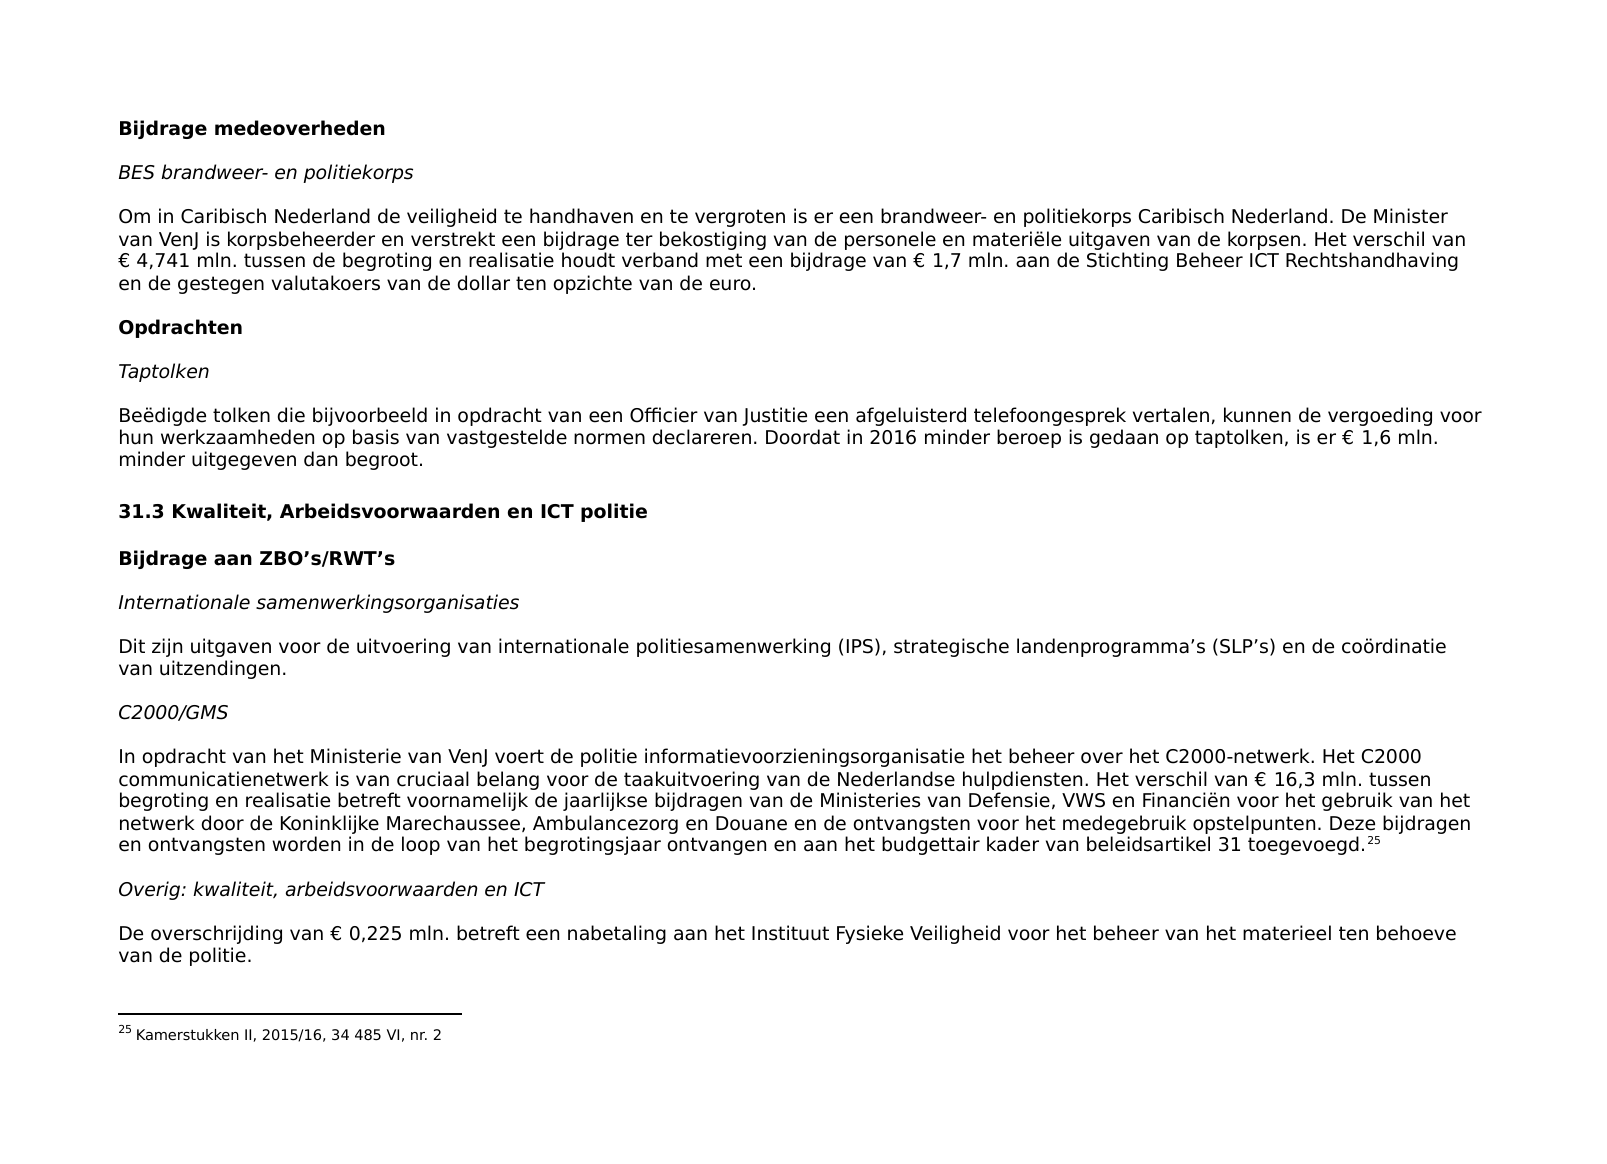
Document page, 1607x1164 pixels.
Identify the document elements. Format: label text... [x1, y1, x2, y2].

text In opdracht van het Ministerie van VenJ voert de politie informatievoorzieningsorganisatie het beheer over het C2000-netwerk. Het C2000 communicatienetwerk is van cruciaal belang voor de taakuitvoering van de Nederlandse hulpdiensten. Het verschil van € 16,3 mln. tussen begroting en realisatie betreft voornamelijk de jaarlijkse bijdragen van de Ministeries van Defensie, VWS en Financiën voor het gebruik van het netwerk door de Koninklijke Marechaussee, Ambulancezorg en Douane en de ontvangsten voor het medegebruik opstelpunten. Deze bijdragen en ontvangsten worden in de loop van het begrotingsjaar ontvangen en aan het budgettair kader van beleidsartikel 31 toegevoegd. [118, 746, 1488, 856]
text Om in Caribisch Nederland de veiligheid te handhaven en te vergroten is er een brandweer- en politiekorps Caribisch Nederland. De Minister van VenJ is korpsbeheerder en verstrekt een bijdrage ter bekostiging van de personele en materiële uitgaven van de korpsen. Het verschil van € 4,741 mln. tussen de begroting en realisatie houdt verband met een bijdrage van € 1,7 mln. aan de Stichting Beheer ICT Rechtshandhaving en de gestegen valutakoers van de dollar ten opzichte van de euro. [118, 206, 1488, 294]
text De overschrijding van € 0,225 mln. betreft een nabetaling aan het Instituut Fysieke Veiligheid voor het beheer van het materieel ten behoeve van de politie. [118, 923, 1488, 967]
subtitle Opdrachten [118, 317, 1488, 338]
subtitle Bijdrage medeoverheden [118, 118, 1488, 140]
subtitle Bijdrage aan ZBO’s/RWT’s [118, 548, 1488, 570]
text Kamerstukken II, 2015/16, 34 485 VI, nr. 2 [118, 1023, 1488, 1045]
subtitle Overig: kwaliteit, arbeidsvoorwaarden en ICT [118, 878, 1488, 901]
subtitle 31.3 Kwaliteit, Arbeidsvoorwaarden en ICT politie [118, 501, 1488, 523]
subtitle BES brandweer- en politiekorps [118, 162, 1488, 184]
text Dit zijn uitgaven voor de uitvoering van internationale politiesamenwerking (IPS), strategische landenprogramma’s (SLP’s) en de coördinatie van uitzendingen. [118, 636, 1488, 680]
subtitle Internationale samenwerkingsorganisaties [118, 592, 1488, 614]
subtitle Taptolken [118, 361, 1488, 383]
text Beëdigde tolken die bijvoorbeeld in opdracht van een Officier van Justitie een afgeluisterd telefoongesprek vertalen, kunnen de vergoeding voor hun werkzaamheden op basis van vastgestelde normen declareren. Doordat in 2016 minder beroep is gedaan op taptolken, is er € 1,6 mln. minder uitgegeven dan begroot. [118, 405, 1488, 471]
subtitle C2000/GMS [118, 702, 1488, 724]
